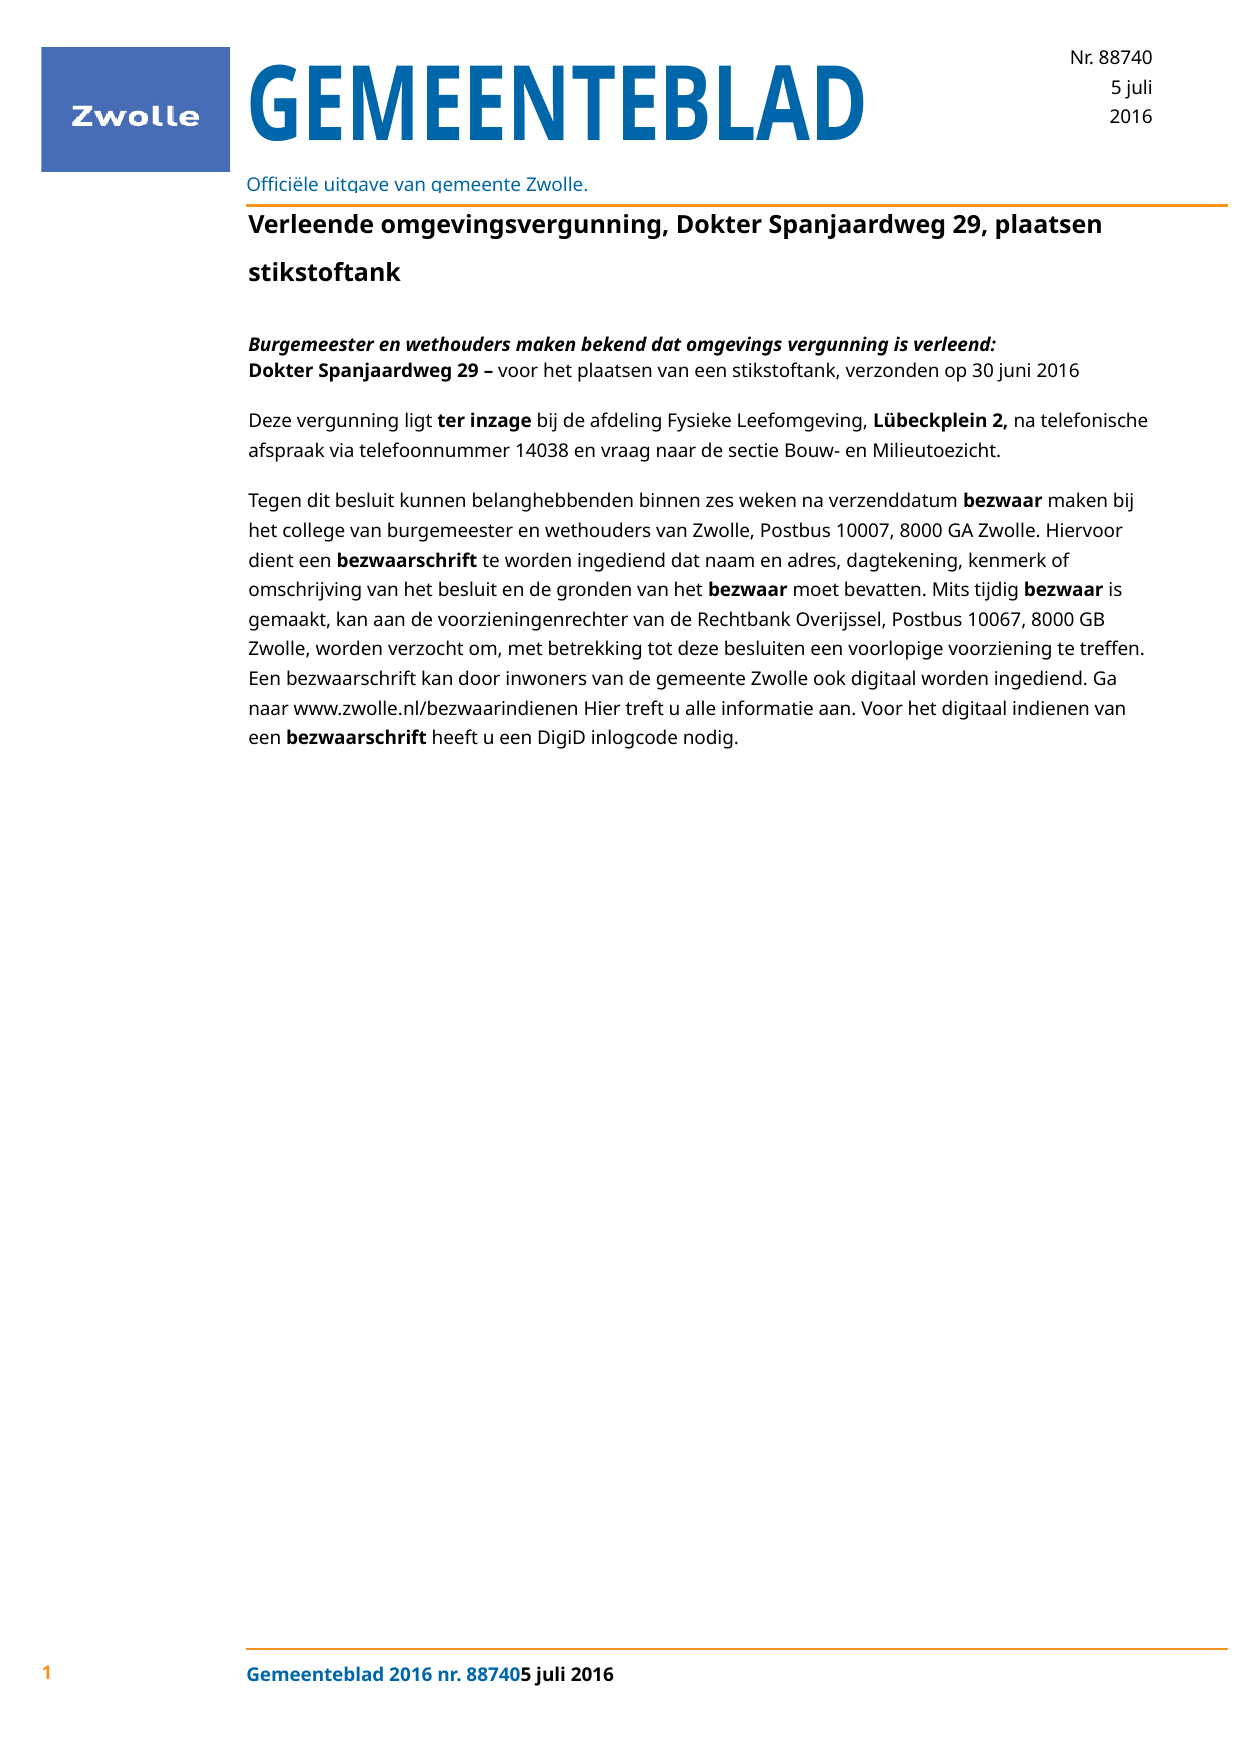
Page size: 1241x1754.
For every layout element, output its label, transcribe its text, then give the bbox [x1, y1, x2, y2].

picture [41, 47, 231, 172]
text Tegen dit besluit kunnen belanghebbenden binnen zes weken na verzenddatum bezwaar maken bij het college van burgemeester en wethouders van Zwolle, Postbus 10007, 8000 GA Zwolle. Hiervoor dient een bezwaarschrift te worden ingediend dat naam en adres, dagtekening, kenmerk of omschrijving van het besluit en de gronden van het bezwaar moet bevatten. Mits tijdig bezwaar is gemaakt, kan aan de voorzieningenrechter van de Rechtbank Overijssel, Postbus 10067, 8000 GB Zwolle, worden verzocht om, met betrekking tot deze besluiten een voorlopige voorziening te treffen. Een bezwaarschrift kan door inwoners van de gemeente Zwolle ook digitaal worden ingediend. Ga naar www.zwolle.nl/bezwaarindienen Hier treft u alle informatie aan. Voor het digitaal indienen van een bezwaarschrift heeft u een DigiD inlogcode nodig. [248, 488, 1152, 750]
text Verleende omgevingsvergunning, Dokter Spanjaardweg 29, plaatsen stikstoftank [248, 207, 1152, 288]
text Deze vergunning ligt ter inzage bij de afdeling Fysieke Leefomgeving, Lübeckplein 2, na telefonische afspraak via telefoonnummer 14038 en vraag naar de sectie Bouw- en Milieutoezicht. [248, 408, 1152, 463]
text Burgemeester en wethouders maken bekend dat omgevings vergunning is verleend: [248, 331, 1152, 357]
text Dokter Spanjaardweg 29 – voor het plaatsen van een stikstoftank, verzonden op 30 juni 2016 [248, 357, 1152, 383]
